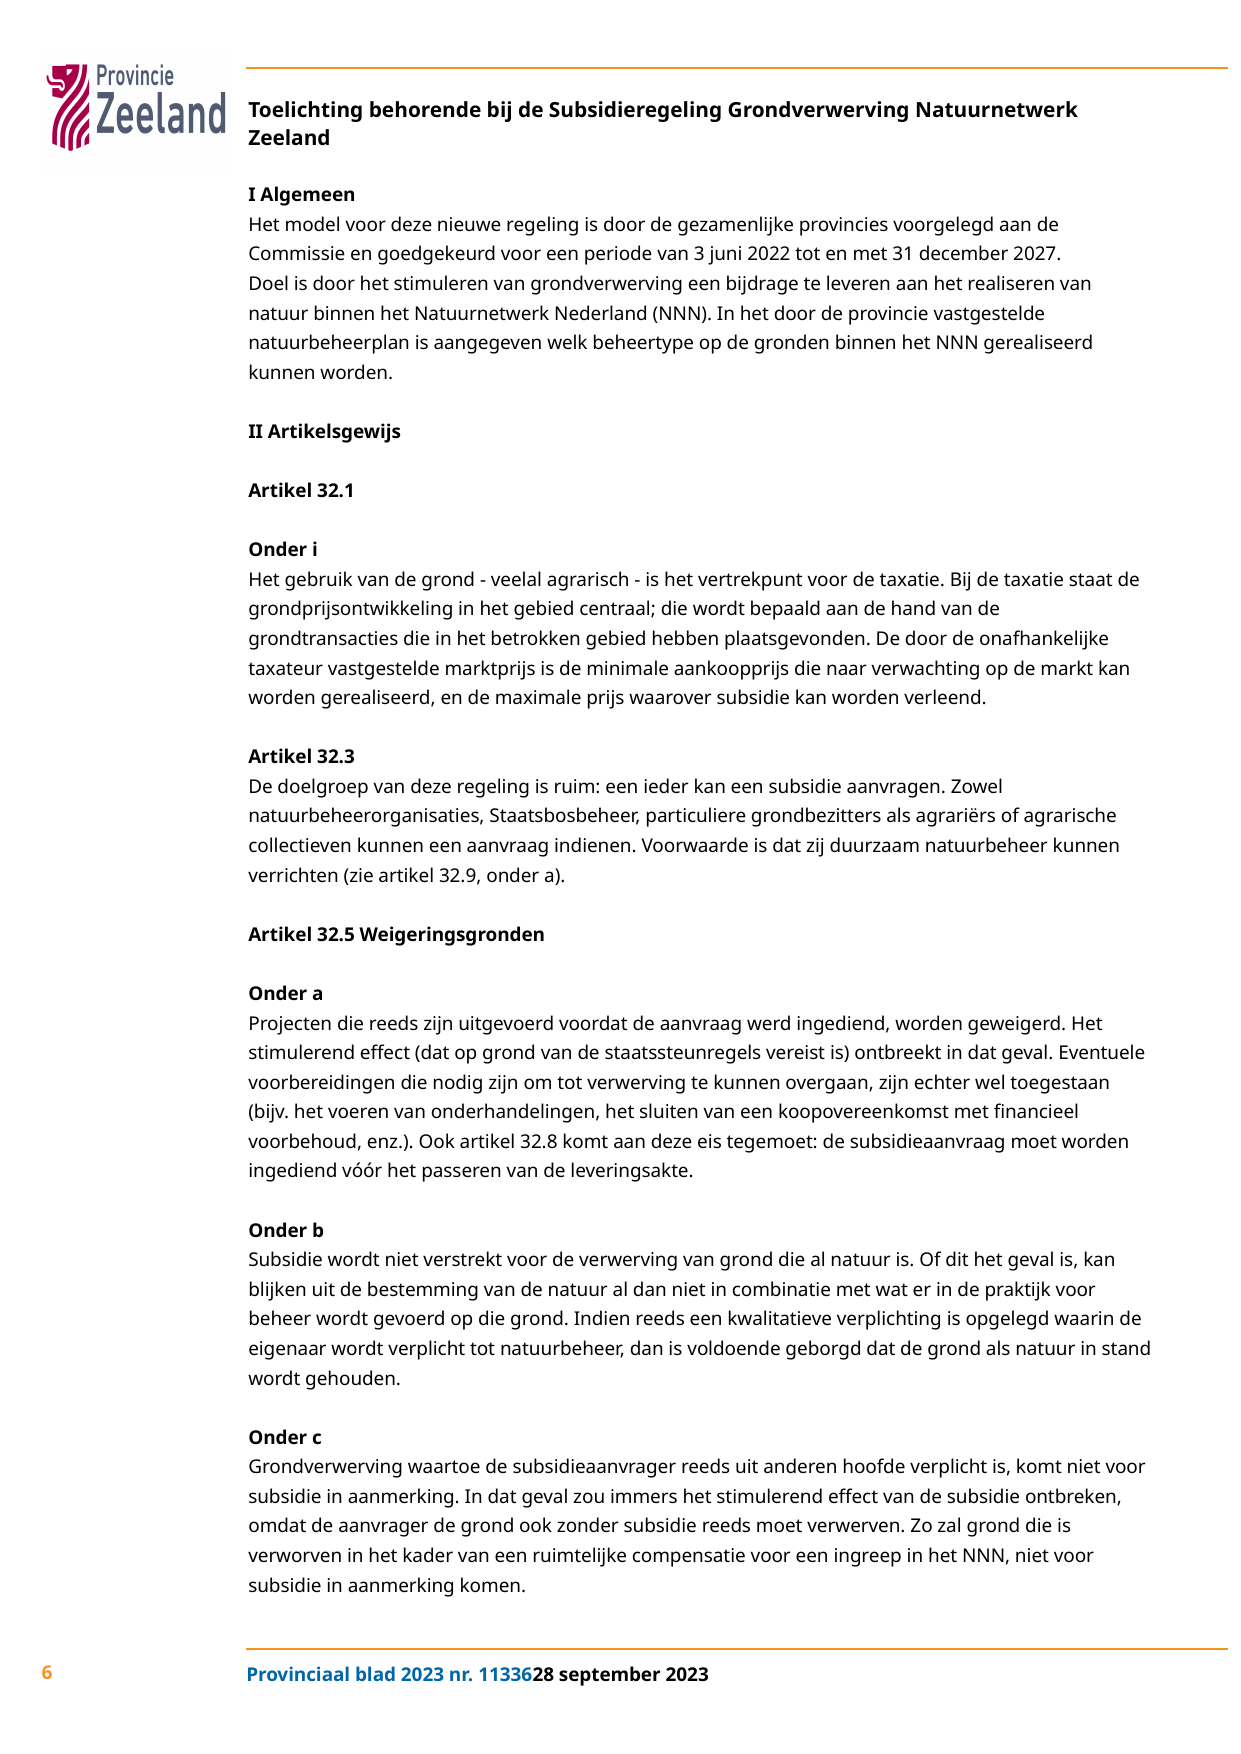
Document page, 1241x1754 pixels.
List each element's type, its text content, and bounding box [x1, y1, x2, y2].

text II Artikelsgewijs [248, 418, 1152, 444]
text Subsidie wordt niet verstrekt voor de verwerving van grond die al natuur is. Of dit het geval is, kan blijken uit de bestemming van de natuur al dan niet in combinatie met wat er in de praktijk voor beheer wordt gevoerd op die grond. Indien reeds een kwalitatieve verplichting is opgelegd waarin de eigenaar wordt verplicht tot natuurbeheer, dan is voldoende geborgd dat de grond als natuur in stand wordt gehouden. [248, 1246, 1152, 1390]
text Onder i [248, 536, 1152, 562]
text Onder b [248, 1217, 1152, 1242]
text Toelichting behorende bij de Subsidieregeling Grondverwerving Natuurnetwerk Zeeland [248, 95, 1152, 152]
text Projecten die reeds zijn uitgevoerd voordat de aanvraag werd ingediend, worden geweigerd. Het stimulerend effect (dat op grond van de staatssteunregels vereist is) ontbreekt in dat geval. Eventuele voorbereidingen die nodig zijn om tot verwerving te kunnen overgaan, zijn echter wel toegestaan (bijv. het voeren van onderhandelingen, het sluiten van een koopovereenkomst met financieel voorbehoud, enz.). Ook artikel 32.8 komt aan deze eis tegemoet: de subsidieaanvraag moet worden ingediend vóór het passeren van de leveringsakte. [248, 1010, 1152, 1183]
text Onder a [248, 980, 1152, 1006]
text Doel is door het stimuleren van grondverwerving een bijdrage te leveren aan het realiseren van natuur binnen het Natuurnetwerk Nederland (NNN). In het door de provincie vastgestelde natuurbeheerplan is aangegeven welk beheertype op de gronden binnen het NNN gerealiseerd kunnen worden. [248, 270, 1152, 384]
text Grondverwerving waartoe de subsidieaanvrager reeds uit anderen hoofde verplicht is, komt niet voor subsidie in aanmerking. In dat geval zou immers het stimulerend effect van de subsidie ontbreken, omdat de aanvrager de grond ook zonder subsidie reeds moet verwerven. Zo zal grond die is verworven in het kader van een ruimtelijke compensatie voor een ingreep in het NNN, niet voor subsidie in aanmerking komen. [248, 1453, 1152, 1597]
text Artikel 32.1 [248, 477, 1152, 503]
text Het gebruik van de grond - veelal agrarisch - is het vertrekpunt voor de taxatie. Bij de taxatie staat de grondprijsontwikkeling in het gebied centraal; die wordt bepaald aan de hand van de grondtransacties die in het betrokken gebied hebben plaatsgevonden. De door de onafhankelijke taxateur vastgestelde marktprijs is de minimale aankoopprijs die naar verwachting op de markt kan worden gerealiseerd, en de maximale prijs waarover subsidie kan worden verleend. [248, 566, 1152, 710]
text I Algemeen [248, 181, 1152, 207]
text Het model voor deze nieuwe regeling is door de gezamenlijke provincies voorgelegd aan de Commissie en goedgekeurd voor een periode van 3 juni 2022 tot en met 31 december 2027. [248, 211, 1152, 266]
text Artikel 32.5 Weigeringsgronden [248, 921, 1152, 947]
text Artikel 32.3 [248, 743, 1152, 769]
text De doelgroep van deze regeling is ruim: een ieder kan een subsidie aanvragen. Zowel natuurbeheerorganisaties, Staatsbosbeheer, particuliere grondbezitters als agrariërs of agrarische collectieven kunnen een aanvraag indienen. Voorwaarde is dat zij duurzaam natuurbeheer kunnen verrichten (zie artikel 32.9, onder a). [248, 773, 1152, 887]
text Onder c [248, 1424, 1152, 1449]
picture [41, 47, 231, 172]
